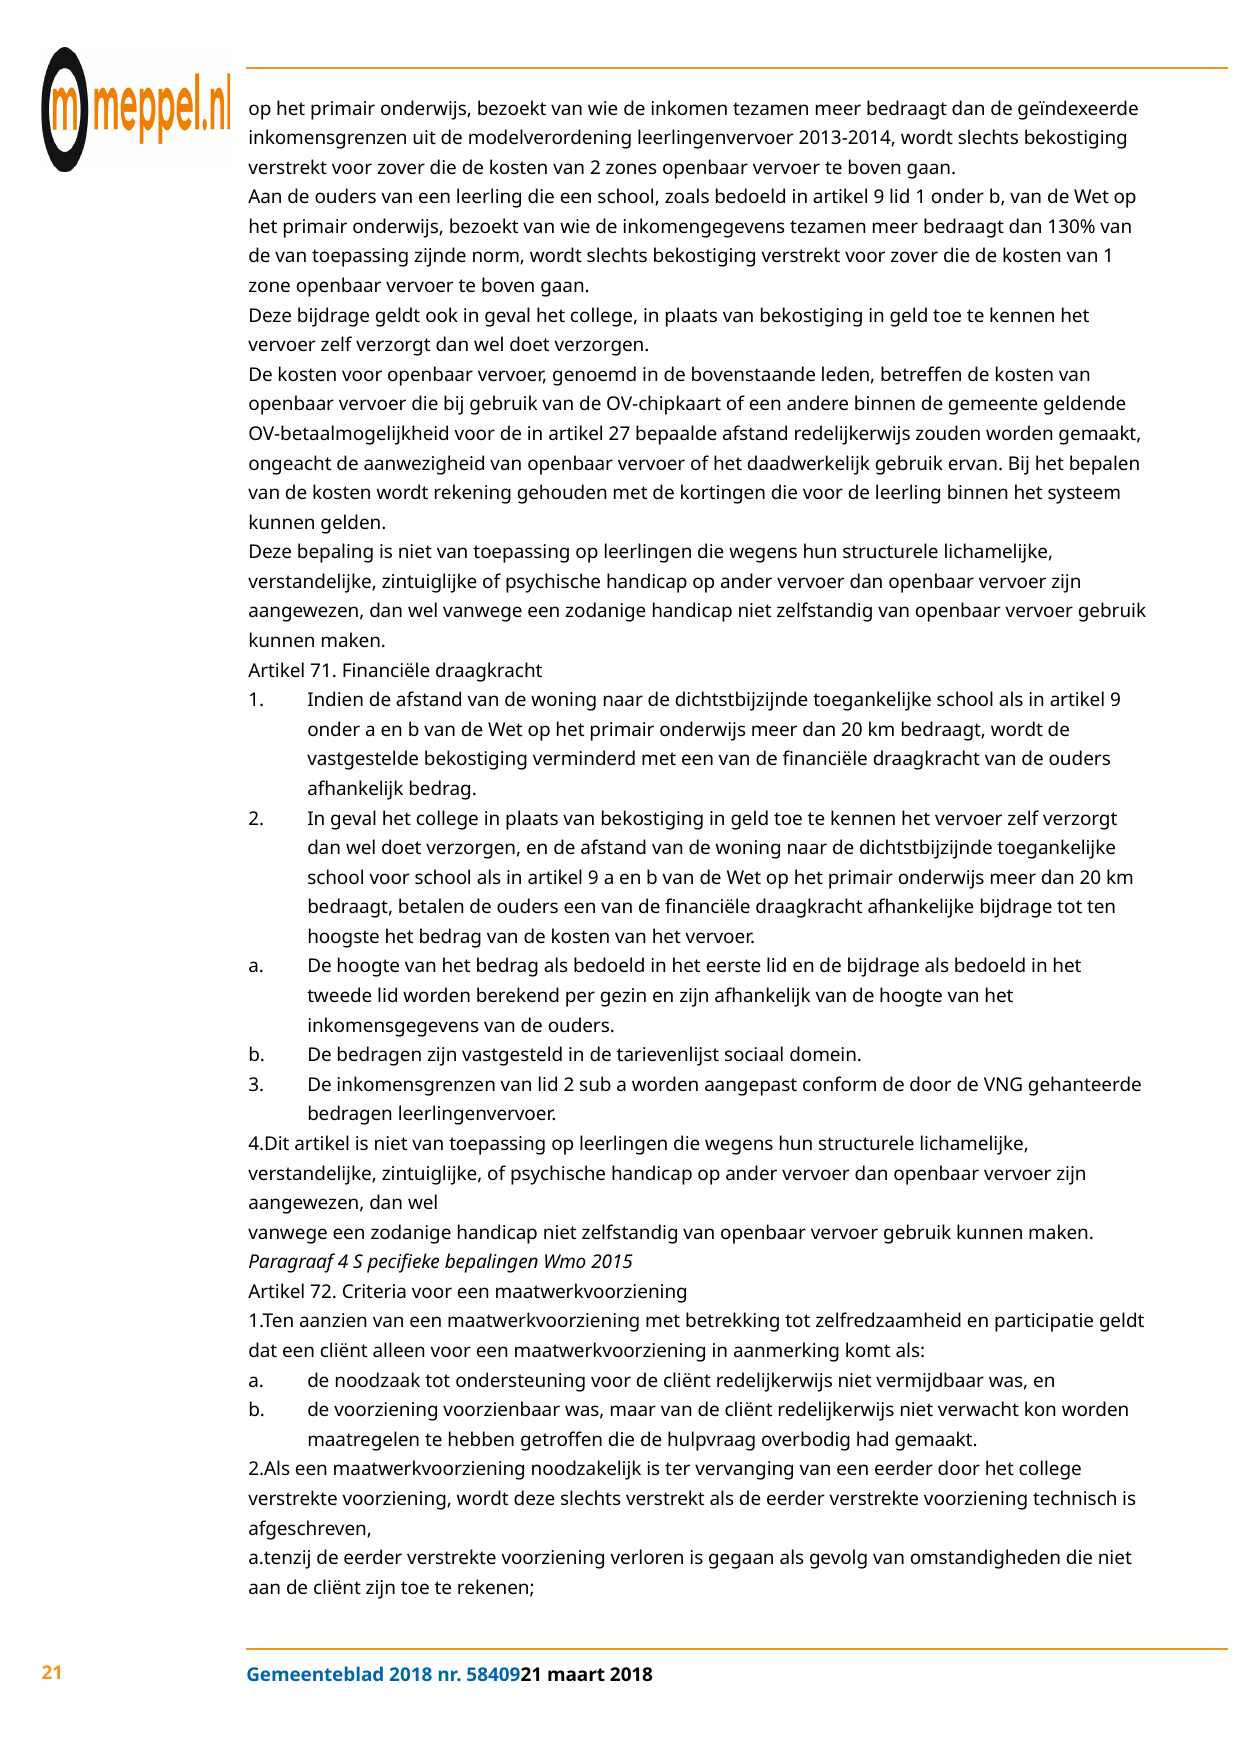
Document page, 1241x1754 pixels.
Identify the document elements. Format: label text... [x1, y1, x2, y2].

text Paragraaf 4 S pecifieke bepalingen Wmo 2015 [248, 1248, 1152, 1274]
list Indien de afstand van de woning naar de dichtstbijzijnde toegankelijke school als in artikel 9 onder a en b van de Wet op het primair onderwijs meer dan 20 km bedraagt, wordt de vastgestelde bekostiging verminderd met een van de financiële draagkracht van de ouders afhankelijk bedrag. [248, 686, 1152, 801]
text Artikel 71. Financiële draagkracht [248, 657, 1152, 683]
text 1.Ten aanzien van een maatwerkvoorziening met betrekking tot zelfredzaamheid en participatie geldt dat een cliënt alleen voor een maatwerkvoorziening in aanmerking komt als: [248, 1308, 1152, 1363]
list de voorziening voorzienbaar was, maar van de cliënt redelijkerwijs niet verwacht kon worden maatregelen te hebben getroffen die de hulpvraag overbodig had gemaakt. [248, 1396, 1152, 1452]
text op het primair onderwijs, bezoekt van wie de inkomen tezamen meer bedraagt dan de geïndexeerde inkomensgrenzen uit de modelverordening leerlingenvervoer 2013-2014, wordt slechts bekostiging verstrekt voor zover die de kosten van 2 zones openbaar vervoer te boven gaan. [248, 95, 1152, 180]
text Deze bepaling is niet van toepassing op leerlingen die wegens hun structurele lichamelijke, verstandelijke, zintuiglijke of psychische handicap op ander vervoer dan openbaar vervoer zijn aangewezen, dan wel vanwege een zodanige handicap niet zelfstandig van openbaar vervoer gebruik kunnen maken. [248, 538, 1152, 653]
text afgeschreven, [248, 1515, 1152, 1541]
list De hoogte van het bedrag als bedoeld in het eerste lid en de bijdrage als bedoeld in het tweede lid worden berekend per gezin en zijn afhankelijk van de hoogte van het inkomensgegevens van de ouders. [248, 953, 1152, 1038]
text 2.Als een maatwerkvoorziening noodzakelijk is ter vervanging van een eerder door het college verstrekte voorziening, wordt deze slechts verstrekt als de eerder verstrekte voorziening technisch is [248, 1456, 1152, 1511]
list de noodzaak tot ondersteuning voor de cliënt redelijkerwijs niet vermijdbaar was, en [248, 1367, 1152, 1393]
text Aan de ouders van een leerling die een school, zoals bedoeld in artikel 9 lid 1 onder b, van de Wet op het primair onderwijs, bezoekt van wie de inkomengegevens tezamen meer bedraagt dan 130% van de van toepassing zijnde norm, wordt slechts bekostiging verstrekt voor zover die de kosten van 1 zone openbaar vervoer te boven gaan. [248, 183, 1152, 298]
list De bedragen zijn vastgesteld in de tarievenlijst sociaal domein. [248, 1041, 1152, 1067]
list De inkomensgrenzen van lid 2 sub a worden aangepast conform de door de VNG gehanteerde bedragen leerlingenvervoer. [248, 1071, 1152, 1126]
text a.tenzij de eerder verstrekte voorziening verloren is gegaan als gevolg van omstandigheden die niet aan de cliënt zijn toe te rekenen; [248, 1544, 1152, 1600]
text vanwege een zodanige handicap niet zelfstandig van openbaar vervoer gebruik kunnen maken. [248, 1219, 1152, 1245]
list In geval het college in plaats van bekostiging in geld toe te kennen het vervoer zelf verzorgt dan wel doet verzorgen, en de afstand van de woning naar de dichtstbijzijnde toegankelijke school voor school als in artikel 9 a en b van de Wet op het primair onderwijs meer dan 20 km bedraagt, betalen de ouders een van de financiële draagkracht afhankelijke bijdrage tot ten hoogste het bedrag van de kosten van het vervoer. [248, 805, 1152, 949]
text De kosten voor openbaar vervoer, genoemd in de bovenstaande leden, betreffen de kosten van openbaar vervoer die bij gebruik van de OV-chipkaart of een andere binnen de gemeente geldende OV-betaalmogelijkheid voor de in artikel 27 bepaalde afstand redelijkerwijs zouden worden gemaakt, ongeacht de aanwezigheid van openbaar vervoer of het daadwerkelijk gebruik ervan. Bij het bepalen van de kosten wordt rekening gehouden met de kortingen die voor de leerling binnen het systeem kunnen gelden. [248, 361, 1152, 535]
text Artikel 72. Criteria voor een maatwerkvoorziening [248, 1278, 1152, 1304]
text 4.Dit artikel is niet van toepassing op leerlingen die wegens hun structurele lichamelijke, verstandelijke, zintuiglijke, of psychische handicap op ander vervoer dan openbaar vervoer zijn aangewezen, dan wel [248, 1130, 1152, 1215]
text Deze bijdrage geldt ook in geval het college, in plaats van bekostiging in geld toe te kennen het vervoer zelf verzorgt dan wel doet verzorgen. [248, 302, 1152, 357]
picture [41, 47, 231, 172]
